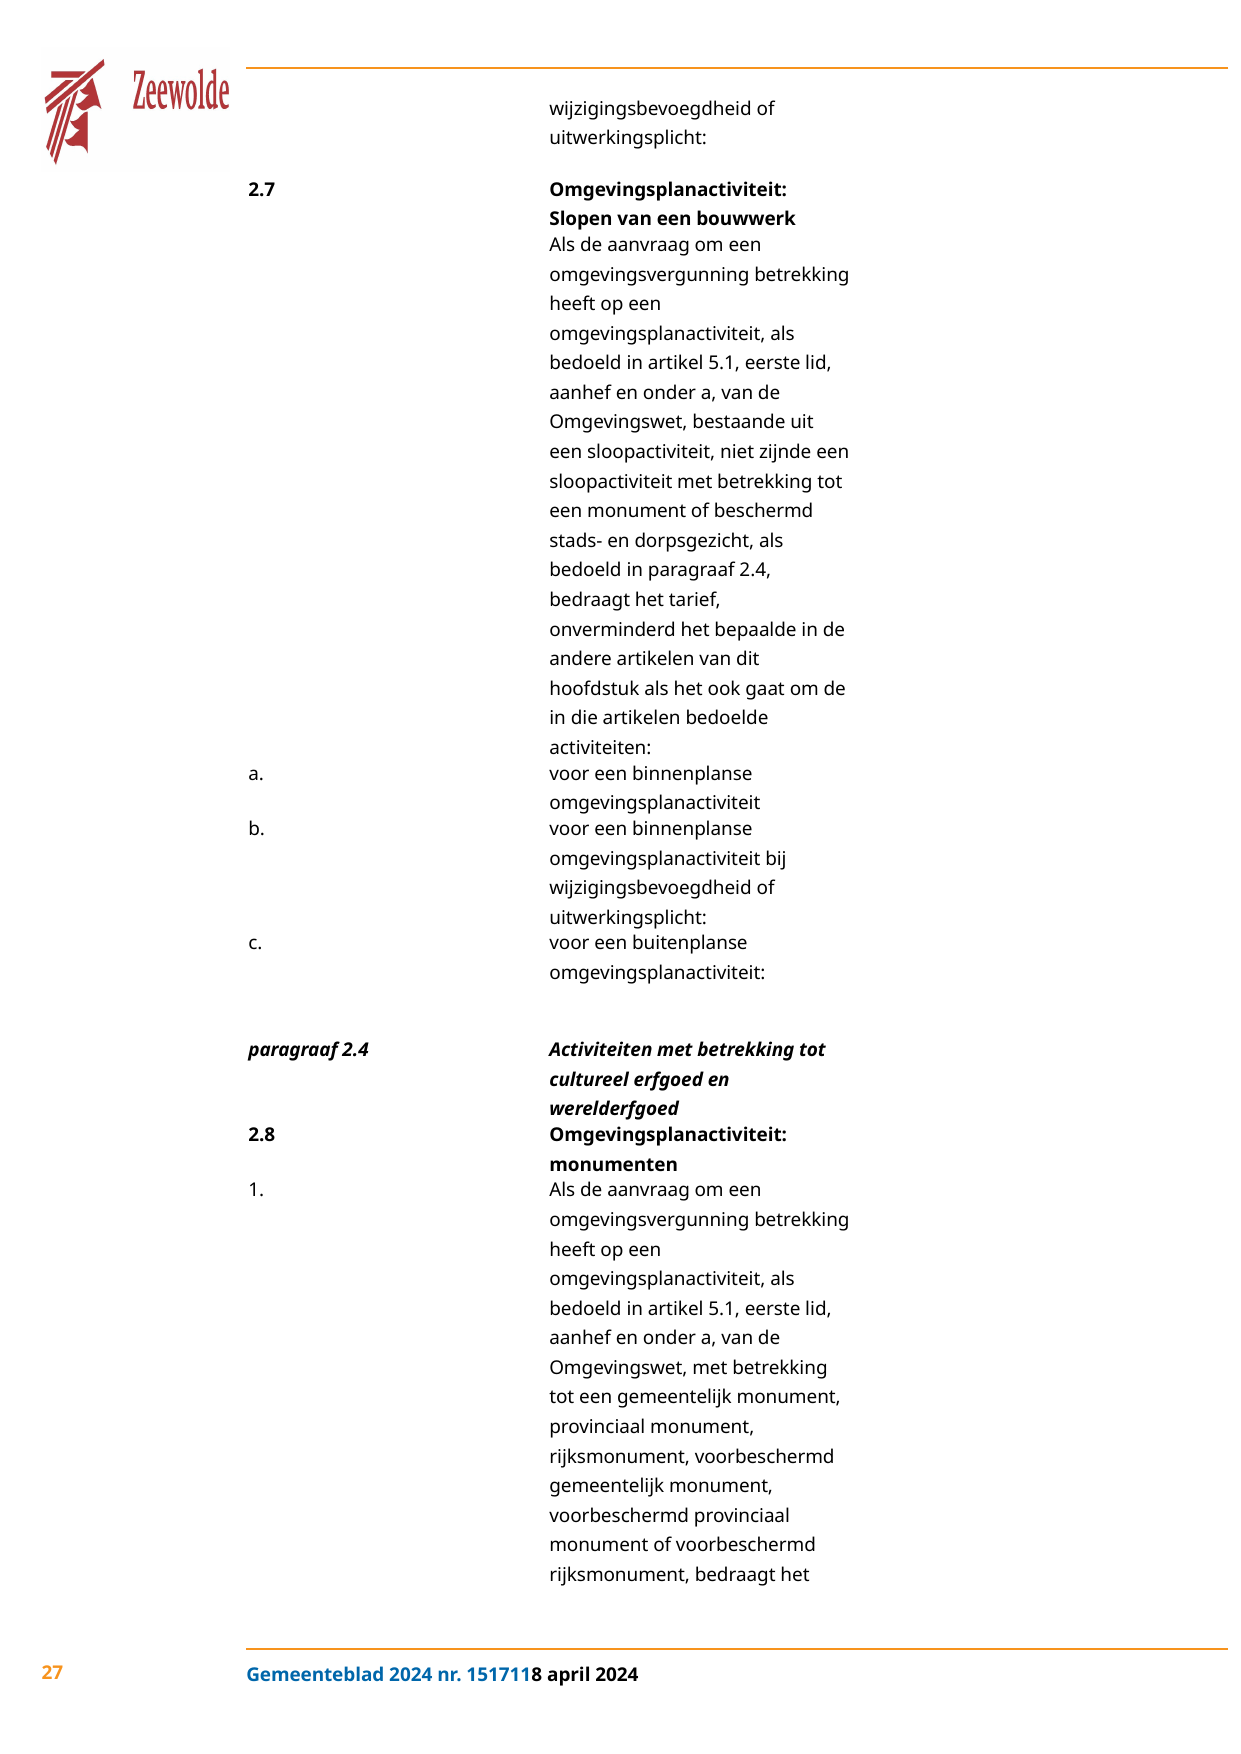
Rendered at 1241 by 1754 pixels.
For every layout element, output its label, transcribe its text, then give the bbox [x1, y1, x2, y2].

table_cell Als de aanvraag om een omgevingsvergunning betrekking heeft op een omgevingsplanactiviteit, als bedoeld in artikel 5.1, eerste lid, aanhef en onder a, van de Omgevingswet, met betrekking tot een gemeentelijk monument, provinciaal monument, rijksmonument, voorbeschermd gemeentelijk monument, voorbeschermd provinciaal monument of voorbeschermd rijksmonument, bedraagt het [549, 1177, 850, 1587]
table_cell [549, 150, 850, 176]
table_cell a. [248, 760, 549, 815]
table_cell wijzigingsbevoegdheid of uitwerkingsplicht: [549, 95, 850, 150]
table_cell [850, 815, 1152, 929]
table_cell voor een binnenplanse omgevingsplanactiviteit [549, 760, 850, 815]
table_cell [850, 1121, 1152, 1177]
table_cell paragraaf 2.4 [248, 1036, 549, 1121]
table_cell [850, 985, 1152, 1011]
table_cell Als de aanvraag om een omgevingsvergunning betrekking heeft op een omgevingsplanactiviteit, als bedoeld in artikel 5.1, eerste lid, aanhef en onder a, van de Omgevingswet, bestaande uit een sloopactiviteit, niet zijnde een sloopactiviteit met betrekking tot een monument of beschermd stads- en dorpsgezicht, als bedoeld in paragraaf 2.4, bedraagt het tarief, onverminderd het bepaalde in de andere artikelen van dit hoofdstuk als het ook gaat om de in die artikelen bedoelde activiteiten: [549, 231, 850, 760]
table_cell 2.8 [248, 1121, 549, 1177]
table_cell [549, 985, 850, 1011]
table_cell [850, 231, 1152, 760]
table_cell [248, 231, 549, 760]
table_cell [248, 1011, 549, 1036]
table_cell [850, 176, 1152, 231]
table_cell [248, 150, 549, 176]
table_cell 2.7 [248, 176, 549, 231]
table_cell b. [248, 815, 549, 929]
table_cell Omgevingsplanactiviteit: monumenten [549, 1121, 850, 1177]
picture [41, 47, 231, 172]
table_cell [248, 985, 549, 1011]
table_cell voor een buitenplanse omgevingsplanactiviteit: [549, 930, 850, 985]
table_cell Omgevingsplanactiviteit: Slopen van een bouwwerk [549, 176, 850, 231]
table_cell [850, 150, 1152, 176]
table_cell [850, 1011, 1152, 1036]
table_cell [850, 1036, 1152, 1121]
table_cell Activiteiten met betrekking tot cultureel erfgoed en werelderfgoed [549, 1036, 850, 1121]
table_cell [850, 95, 1152, 150]
table_cell [850, 930, 1152, 985]
table_cell [850, 760, 1152, 815]
table_cell [850, 1177, 1152, 1587]
table_cell 1. [248, 1177, 549, 1587]
table_cell [549, 1011, 850, 1036]
table_cell [248, 95, 549, 150]
table_cell voor een binnenplanse omgevingsplanactiviteit bij wijzigingsbevoegdheid of uitwerkingsplicht: [549, 815, 850, 929]
table_cell c. [248, 930, 549, 985]
